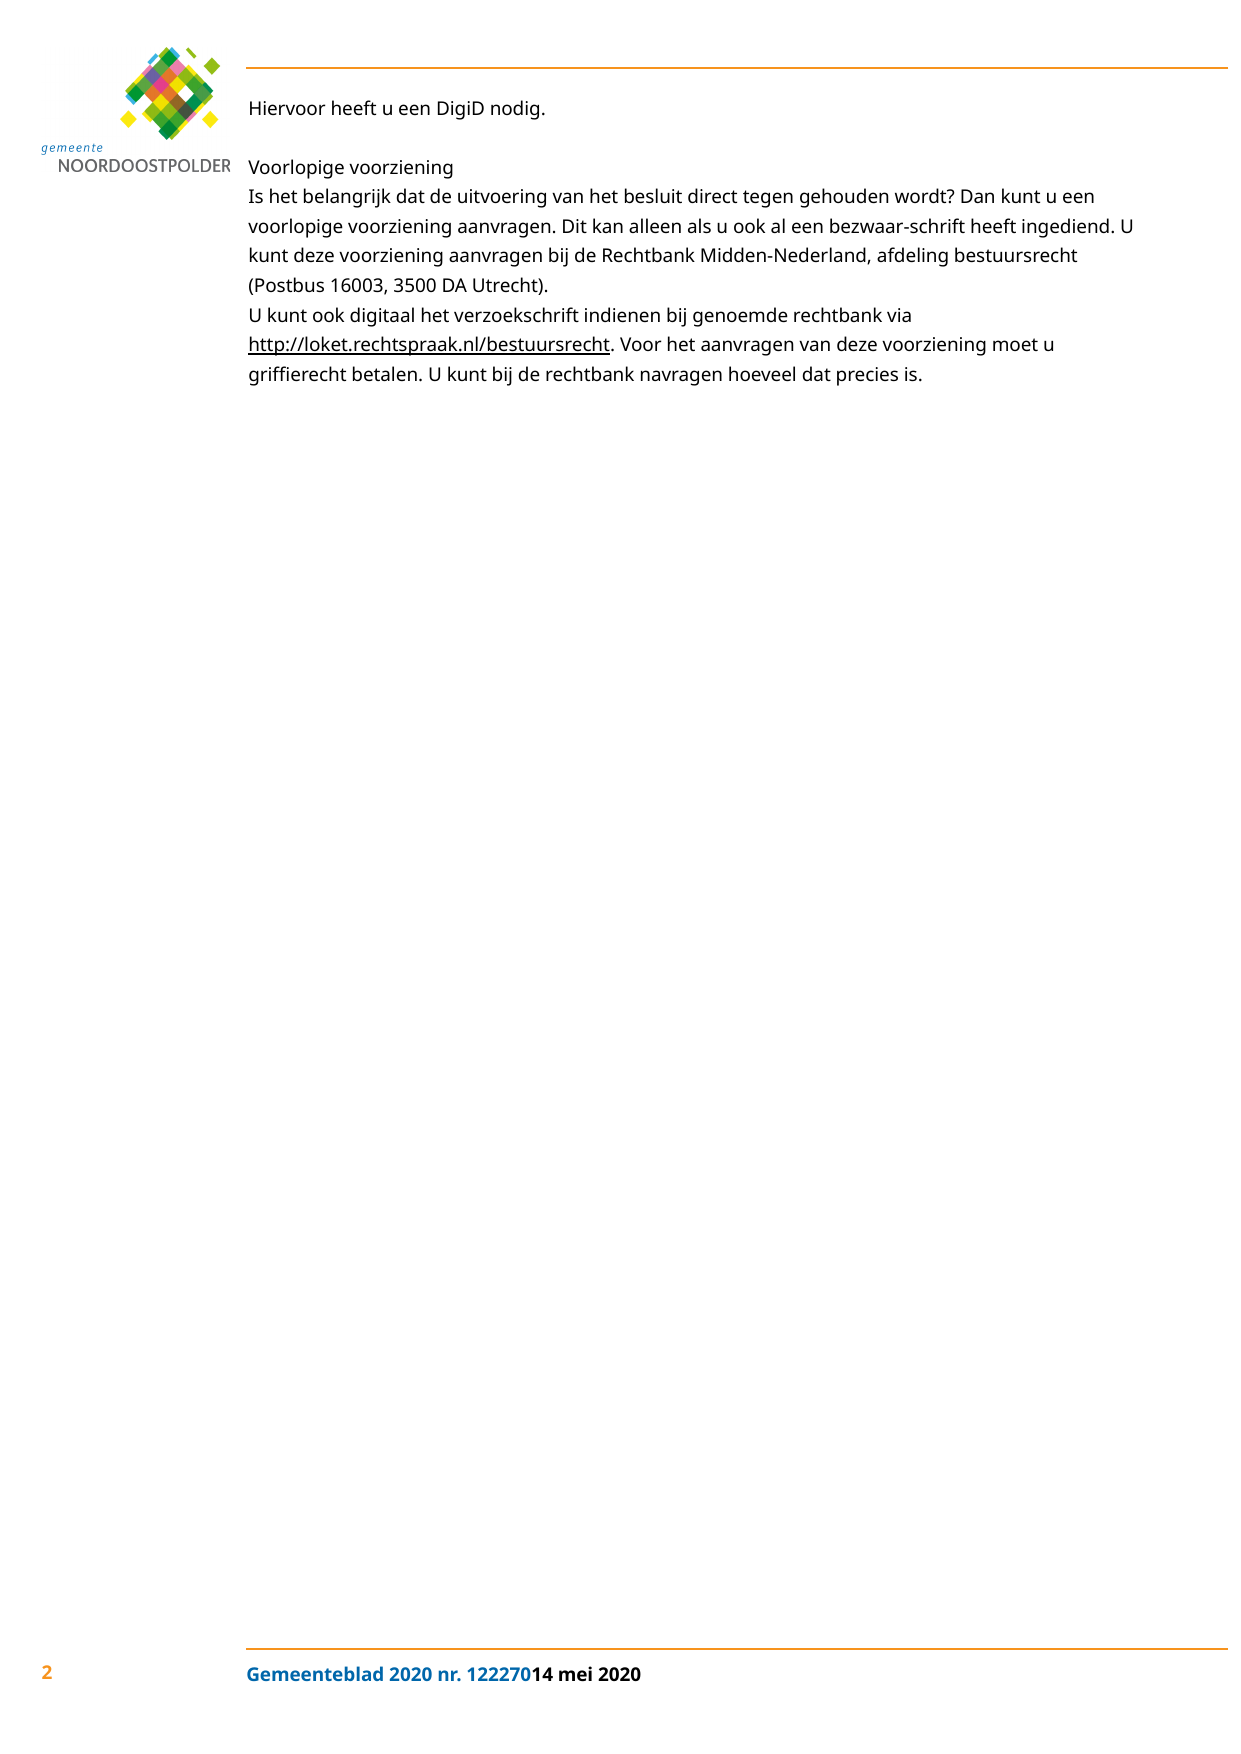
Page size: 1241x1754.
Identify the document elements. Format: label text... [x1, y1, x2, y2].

text Is het belangrijk dat de uitvoering van het besluit direct tegen gehouden wordt? Dan kunt u een voorlopige voorziening aanvragen. Dit kan alleen als u ook al een bezwaar-schrift heeft ingediend. U kunt deze voorziening aanvragen bij de Rechtbank Midden-Nederland, afdeling bestuursrecht (Postbus 16003, 3500 DA Utrecht). [248, 183, 1152, 298]
text U kunt ook digitaal het verzoekschrift indienen bij genoemde rechtbank via http://loket.rechtspraak.nl/bestuursrecht. Voor het aanvragen van deze voorziening moet u griffierecht betalen. U kunt bij de rechtbank navragen hoeveel dat precies is. [248, 302, 1152, 387]
text Hiervoor heeft u een DigiD nodig. [248, 95, 1152, 121]
text Voorlopige voorziening [248, 154, 1152, 180]
picture [41, 47, 231, 172]
